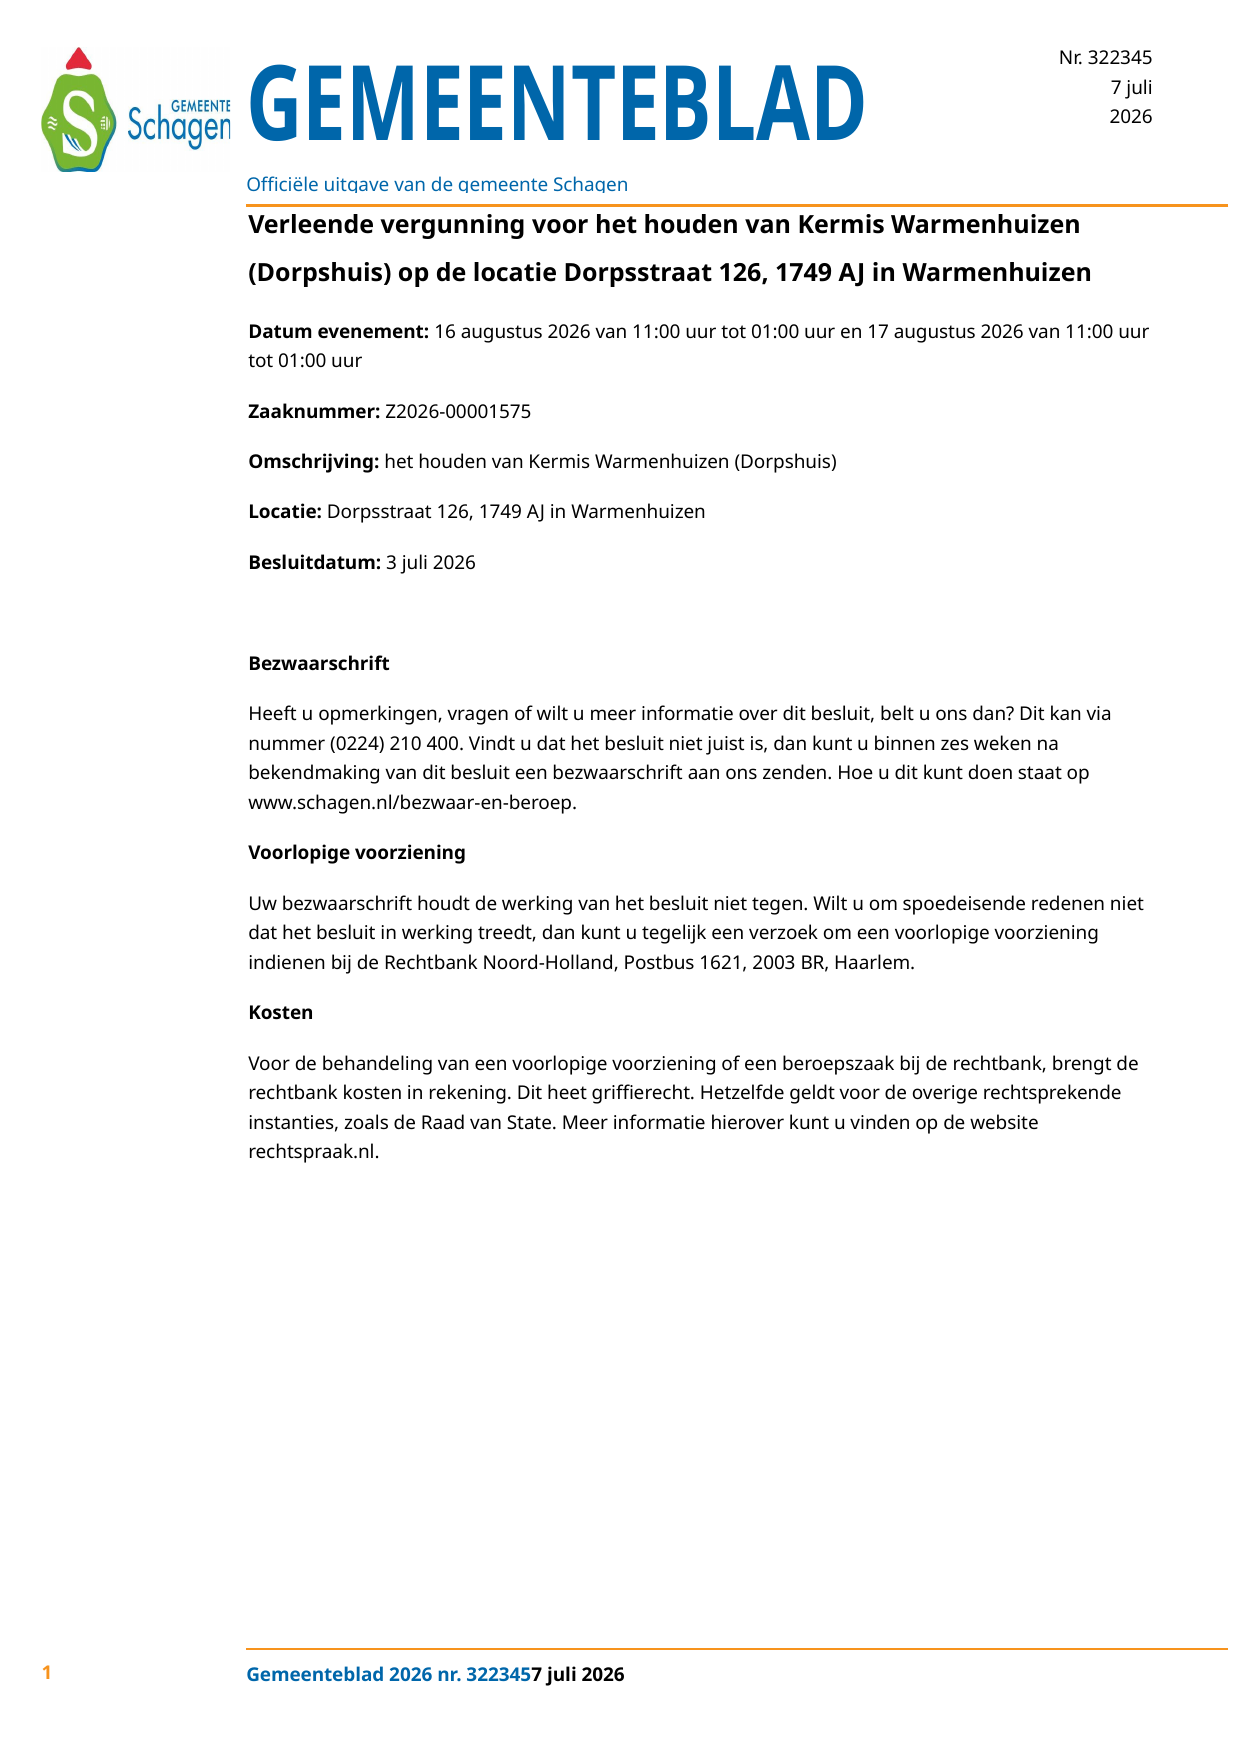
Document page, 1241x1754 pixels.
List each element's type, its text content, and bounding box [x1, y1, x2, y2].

picture [41, 47, 231, 172]
text Zaaknummer: Z2026-00001575 [248, 398, 1152, 424]
text Kosten [248, 999, 1152, 1025]
text Omschrijving: het houden van Kermis Warmenhuizen (Dorpshuis) [248, 448, 1152, 474]
text Voorlopige voorziening [248, 839, 1152, 865]
text Heeft u opmerkingen, vragen of wilt u meer informatie over dit besluit, belt u ons dan? Dit kan via nummer (0224) 210 400. Vindt u dat het besluit niet juist is, dan kunt u binnen zes weken na bekendmaking van dit besluit een bezwaarschrift aan ons zenden. Hoe u dit kunt doen staat op www.schagen.nl/bezwaar-en-beroep. [248, 700, 1152, 815]
text Voor de behandeling van een voorlopige voorziening of een beroepszaak bij de rechtbank, brengt de rechtbank kosten in rekening. Dit heet griffierecht. Hetzelfde geldt voor de overige rechtsprekende instanties, zoals de Raad van State. Meer informatie hierover kunt u vinden op de website rechtspraak.nl. [248, 1050, 1152, 1164]
text Locatie: Dorpsstraat 126, 1749 AJ in Warmenhuizen [248, 499, 1152, 524]
text Besluitdatum: 3 juli 2026 [248, 549, 1152, 575]
text Bezwaarschrift [248, 650, 1152, 676]
text Datum evenement: 16 augustus 2026 van 11:00 uur tot 01:00 uur en 17 augustus 2026 van 11:00 uur tot 01:00 uur [248, 318, 1152, 373]
text Verleende vergunning voor het houden van Kermis Warmenhuizen (Dorpshuis) op de locatie Dorpsstraat 126, 1749 AJ in Warmenhuizen [248, 207, 1152, 288]
text Uw bezwaarschrift houdt de werking van het besluit niet tegen. Wilt u om spoedeisende redenen niet dat het besluit in werking treedt, dan kunt u tegelijk een verzoek om een voorlopige voorziening indienen bij de Rechtbank Noord-Holland, Postbus 1621, 2003 BR, Haarlem. [248, 890, 1152, 975]
